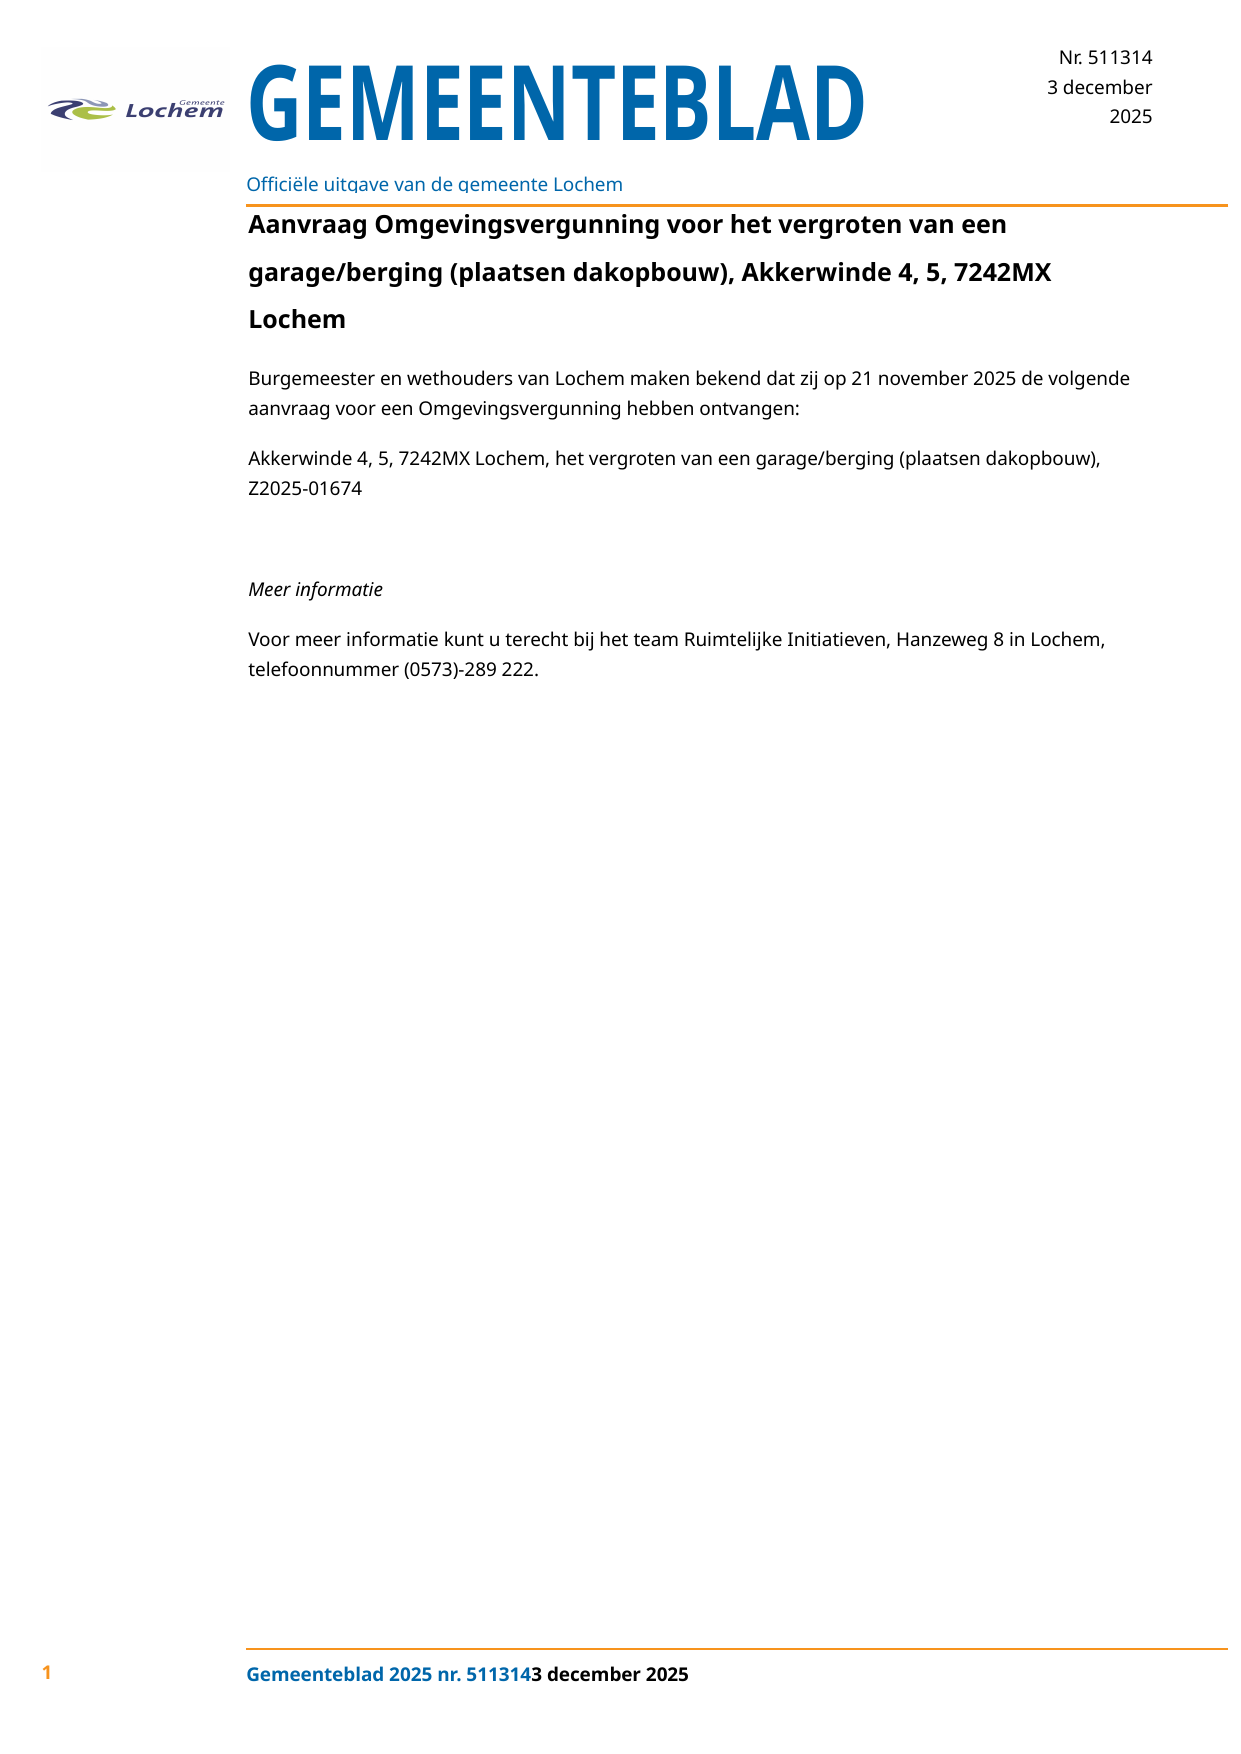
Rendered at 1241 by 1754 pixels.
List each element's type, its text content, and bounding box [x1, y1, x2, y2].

text Aanvraag Omgevingsvergunning voor het vergroten van een garage/berging (plaatsen dakopbouw), Akkerwinde 4, 5, 7242MX Lochem [248, 207, 1152, 336]
picture [41, 47, 231, 172]
text Akkerwinde 4, 5, 7242MX Lochem, het vergroten van een garage/berging (plaatsen dakopbouw), Z2025-01674 [248, 446, 1152, 501]
text Meer informatie [248, 576, 1152, 602]
text Burgemeester en wethouders van Lochem maken bekend dat zij op 21 november 2025 de volgende aanvraag voor een Omgevingsvergunning hebben ontvangen: [248, 366, 1152, 421]
text Voor meer informatie kunt u terecht bij het team Ruimtelijke Initiatieven, Hanzeweg 8 in Lochem, telefoonnummer (0573)-289 222. [248, 626, 1152, 682]
